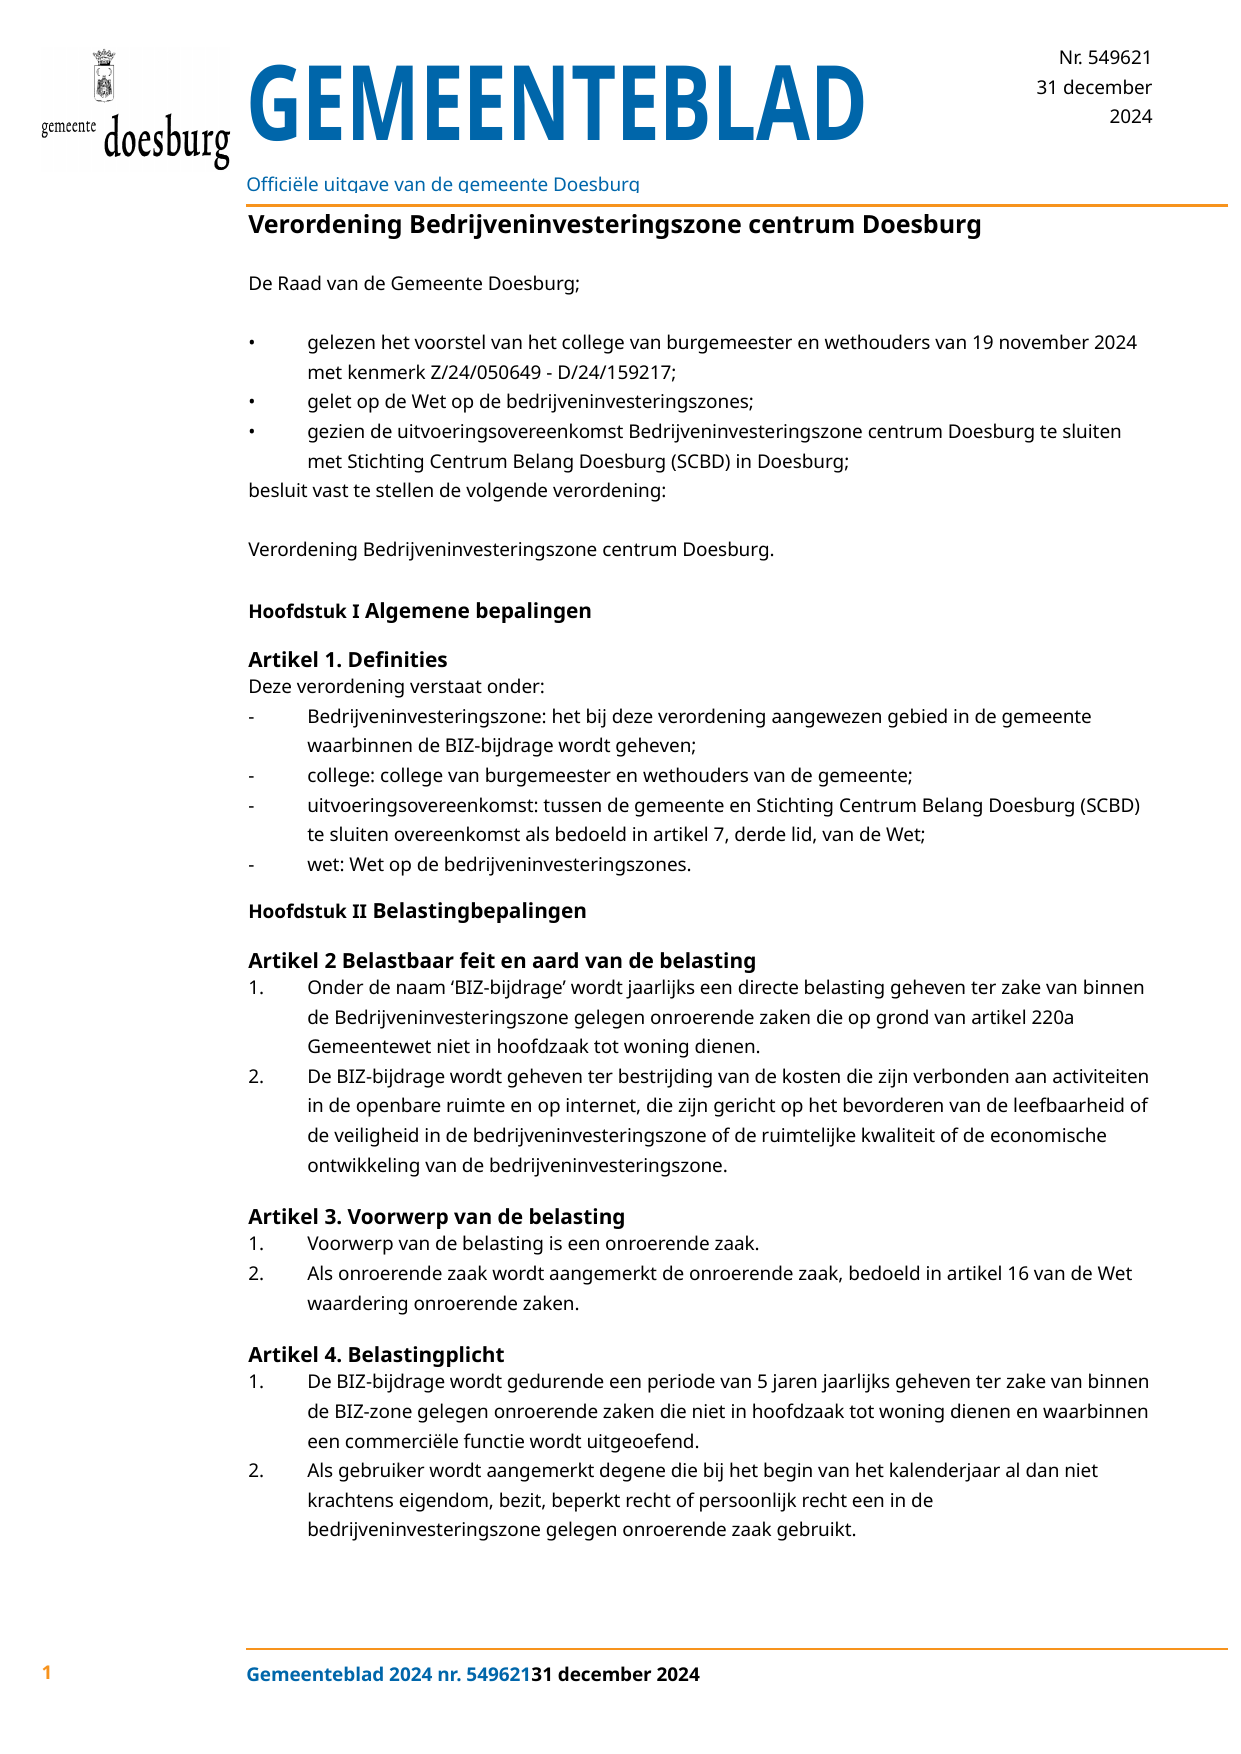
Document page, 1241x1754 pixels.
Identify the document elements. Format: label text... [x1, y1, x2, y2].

list Onder de naam ‘BIZ-bijdrage’ wordt jaarlijks een directe belasting geheven ter zake van binnen de Bedrijveninvesteringszone gelegen onroerende zaken die op grond van artikel 220a Gemeentewet niet in hoofdzaak tot woning dienen. [248, 974, 1152, 1059]
list De BIZ-bijdrage wordt gedurende een periode van 5 jaren jaarlijks geheven ter zake van binnen de BIZ-zone gelegen onroerende zaken die niet in hoofdzaak tot woning dienen en waarbinnen een commerciële functie wordt uitgeoefend. [248, 1369, 1152, 1453]
text Hoofdstuk II Belastingbepalingen [248, 897, 1152, 925]
list Voorwerp van de belasting is een onroerende zaak. [248, 1231, 1152, 1256]
text De Raad van de Gemeente Doesburg; [248, 270, 1152, 296]
text Artikel 2 Belastbaar feit en aard van de belasting [248, 946, 1152, 974]
text Artikel 1. Definities [248, 645, 1152, 673]
list gelet op de Wet op de bedrijveninvesteringszones; [248, 389, 1152, 414]
text Verordening Bedrijveninvesteringszone centrum Doesburg [248, 207, 1152, 241]
text Hoofdstuk I Algemene bepalingen [248, 596, 1152, 624]
text Artikel 3. Voorwerp van de belasting [248, 1202, 1152, 1231]
picture [41, 47, 231, 172]
list Als gebruiker wordt aangemerkt degene die bij het begin van het kalenderjaar al dan niet krachtens eigendom, bezit, beperkt recht of persoonlijk recht een in de bedrijveninvesteringszone gelegen onroerende zaak gebruikt. [248, 1457, 1152, 1542]
list Bedrijveninvesteringszone: het bij deze verordening aangewezen gebied in de gemeente waarbinnen de BIZ-bijdrage wordt geheven; [248, 703, 1152, 758]
list Als onroerende zaak wordt aangemerkt de onroerende zaak, bedoeld in artikel 16 van de Wet waardering onroerende zaken. [248, 1260, 1152, 1316]
text Verordening Bedrijveninvesteringszone centrum Doesburg. [248, 537, 1152, 562]
list gelezen het voorstel van het college van burgemeester en wethouders van 19 november 2024 met kenmerk Z/24/050649 - D/24/159217; [248, 329, 1152, 385]
list De BIZ-bijdrage wordt geheven ter bestrijding van de kosten die zijn verbonden aan activiteiten in de openbare ruimte en op internet, die zijn gericht op het bevorderen van de leefbaarheid of de veiligheid in de bedrijveninvesteringszone of de ruimtelijke kwaliteit of de economische ontwikkeling van de bedrijveninvesteringszone. [248, 1063, 1152, 1177]
list college: college van burgemeester en wethouders van de gemeente; [248, 762, 1152, 788]
text besluit vast te stellen de volgende verordening: [248, 477, 1152, 503]
list wet: Wet op de bedrijveninvesteringszones. [248, 851, 1152, 877]
list uitvoeringsovereenkomst: tussen de gemeente en Stichting Centrum Belang Doesburg (SCBD) te sluiten overeenkomst als bedoeld in artikel 7, derde lid, van de Wet; [248, 792, 1152, 847]
list gezien de uitvoeringsovereenkomst Bedrijveninvesteringszone centrum Doesburg te sluiten met Stichting Centrum Belang Doesburg (SCBD) in Doesburg; [248, 418, 1152, 473]
text Deze verordening verstaat onder: [248, 673, 1152, 699]
text Artikel 4. Belastingplicht [248, 1340, 1152, 1369]
